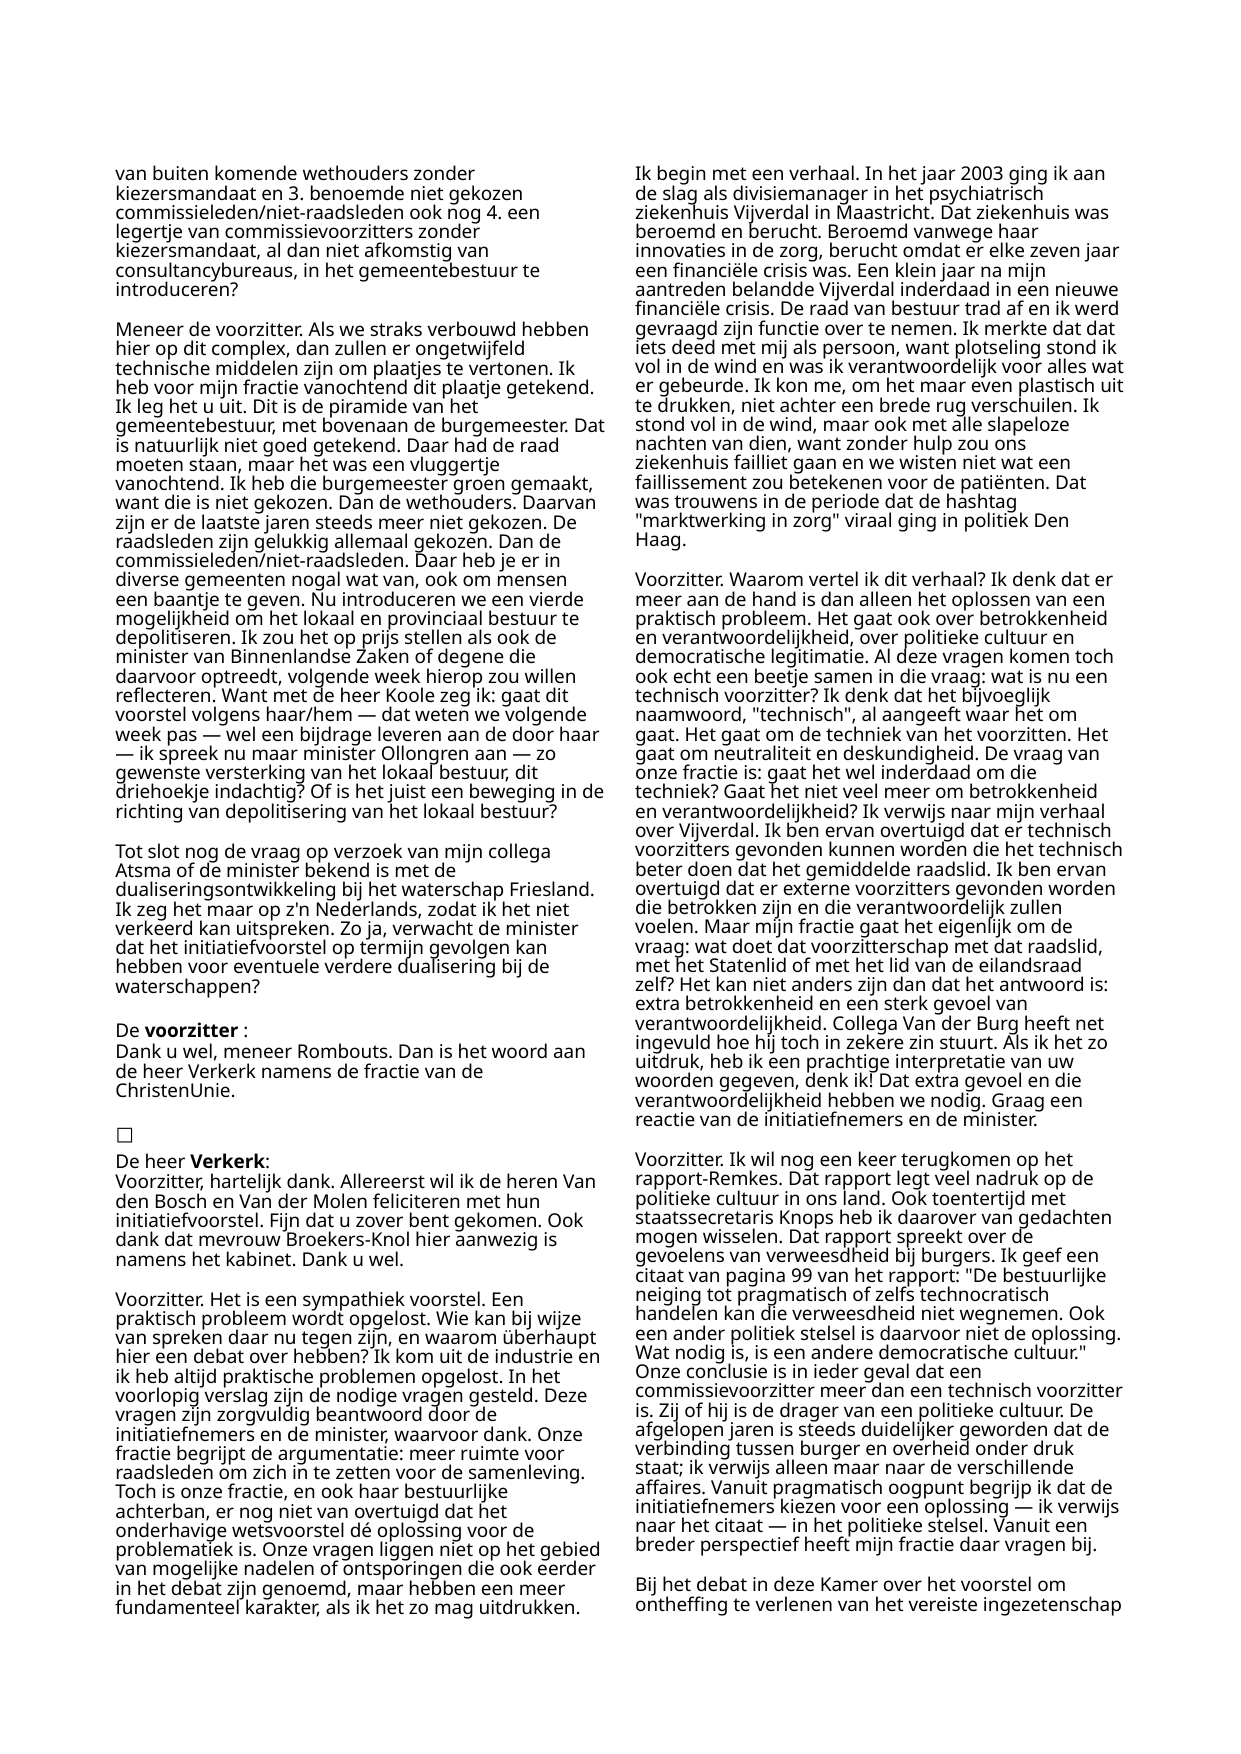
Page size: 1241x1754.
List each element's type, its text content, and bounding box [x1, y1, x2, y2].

text Voorzitter. Ik wil nog een keer terugkomen op het rapport-Remkes. Dat rapport legt veel nadruk op de politieke cultuur in ons land. Ook toentertijd met staatssecretaris Knops heb ik daarover van gedachten mogen wisselen. Dat rapport spreekt over de gevoelens van verweesdheid bij burgers. Ik geef een citaat van pagina 99 van het rapport: "De bestuurlijke neiging tot pragmatisch of zelfs technocratisch handelen kan die verweesdheid niet wegnemen. Ook een ander politiek stelsel is daarvoor niet de oplossing. Wat nodig is, is een andere democratische cultuur." Onze conclusie is in ieder geval dat een commissievoorzitter meer dan een technisch voorzitter is. Zij of hij is de drager van een politieke cultuur. De afgelopen jaren is steeds duidelijker geworden dat de verbinding tussen burger en overheid onder druk staat; ik verwijs alleen maar naar de verschillende affaires. Vanuit pragmatisch oogpunt begrijp ik dat de initiatiefnemers kiezen voor een oplossing — ik verwijs naar het citaat — in het politieke stelsel. Vanuit een breder perspectief heeft mijn fractie daar vragen bij. [635, 1151, 1125, 1556]
text De voorzitter : [115, 1018, 605, 1043]
text Voorzitter. Het is een sympathiek voorstel. Een praktisch probleem wordt opgelost. Wie kan bij wijze van spreken daar nu tegen zijn, en waarom überhaupt hier een debat over hebben? Ik kom uit de industrie en ik heb altijd praktische problemen opgelost. In het voorlopig verslag zijn de nodige vragen gesteld. Deze vragen zijn zorgvuldig beantwoord door de initiatiefnemers en de minister, waarvoor dank. Onze fractie begrijpt de argumentatie: meer ruimte voor raadsleden om zich in te zetten voor de samenleving. Toch is onze fractie, en ook haar bestuurlijke achterban, er nog niet van overtuigd dat het onderhavige wetsvoorstel dé oplossing voor de problematiek is. Onze vragen liggen niet op het gebied van mogelijke nadelen of ontsporingen die ook eerder in het debat zijn genoemd, maar hebben een meer fundamenteel karakter, als ik het zo mag uitdrukken. [115, 1291, 605, 1618]
text Tot slot nog de vraag op verzoek van mijn collega Atsma of de minister bekend is met de dualiseringsontwikkeling bij het waterschap Friesland. Ik zeg het maar op z'n Nederlands, zodat ik het niet verkeerd kan uitspreken. Zo ja, verwacht de minister dat het initiatiefvoorstel op termijn gevolgen kan hebben voor eventuele verdere dualisering bij de waterschappen? [115, 843, 605, 997]
text Voorzitter, hartelijk dank. Allereerst wil ik de heren Van den Bosch en Van der Molen feliciteren met hun initiatiefvoorstel. Fijn dat u zover bent gekomen. Ook dank dat mevrouw Broekers-Knol hier aanwezig is namens het kabinet. Dank u wel. [115, 1173, 605, 1270]
text ⬜ [115, 1122, 605, 1148]
text Dank u wel, meneer Rombouts. Dan is het woord aan de heer Verkerk namens de fractie van de ChristenUnie. [115, 1043, 605, 1101]
text De heer Verkerk: [115, 1148, 605, 1173]
text van buiten komende wethouders zonder kiezersmandaat en 3. benoemde niet gekozen commissieleden/niet-raadsleden ook nog 4. een legertje van commissievoorzitters zonder kiezersmandaat, al dan niet afkomstig van consultancybureaus, in het gemeentebestuur te introduceren? [115, 165, 605, 300]
text Meneer de voorzitter. Als we straks verbouwd hebben hier op dit complex, dan zullen er ongetwijfeld technische middelen zijn om plaatjes te vertonen. Ik heb voor mijn fractie vanochtend dit plaatje getekend. Ik leg het u uit. Dit is de piramide van het gemeentebestuur, met bovenaan de burgemeester. Dat is natuurlijk niet goed getekend. Daar had de raad moeten staan, maar het was een vluggertje vanochtend. Ik heb die burgemeester groen gemaakt, want die is niet gekozen. Dan de wethouders. Daarvan zijn er de laatste jaren steeds meer niet gekozen. De raadsleden zijn gelukkig allemaal gekozen. Dan de commissieleden/niet-raadsleden. Daar heb je er in diverse gemeenten nogal wat van, ook om mensen een baantje te geven. Nu introduceren we een vierde mogelijkheid om het lokaal en provinciaal bestuur te depolitiseren. Ik zou het op prijs stellen als ook de minister van Binnenlandse Zaken of degene die daarvoor optreedt, volgende week hierop zou willen reflecteren. Want met de heer Koole zeg ik: gaat dit voorstel volgens haar/hem — dat weten we volgende week pas — wel een bijdrage leveren aan de door haar — ik spreek nu maar minister Ollongren aan — zo gewenste versterking van het lokaal bestuur, dit driehoekje indachtig? Of is het juist een beweging in de richting van depolitisering van het lokaal bestuur? [115, 321, 605, 822]
text Ik begin met een verhaal. In het jaar 2003 ging ik aan de slag als divisiemanager in het psychiatrisch ziekenhuis Vijverdal in Maastricht. Dat ziekenhuis was beroemd en berucht. Beroemd vanwege haar innovaties in de zorg, berucht omdat er elke zeven jaar een financiële crisis was. Een klein jaar na mijn aantreden belandde Vijverdal inderdaad in een nieuwe financiële crisis. De raad van bestuur trad af en ik werd gevraagd zijn functie over te nemen. Ik merkte dat dat iets deed met mij als persoon, want plotseling stond ik vol in de wind en was ik verantwoordelijk voor alles wat er gebeurde. Ik kon me, om het maar even plastisch uit te drukken, niet achter een brede rug verschuilen. Ik stond vol in de wind, maar ook met alle slapeloze nachten van dien, want zonder hulp zou ons ziekenhuis failliet gaan en we wisten niet wat een faillissement zou betekenen voor de patiënten. Dat was trouwens in de periode dat de hashtag "marktwerking in zorg" viraal ging in politiek Den Haag. [635, 165, 1125, 551]
text Voorzitter. Waarom vertel ik dit verhaal? Ik denk dat er meer aan de hand is dan alleen het oplossen van een praktisch probleem. Het gaat ook over betrokkenheid en verantwoordelijkheid, over politieke cultuur en democratische legitimatie. Al deze vragen komen toch ook echt een beetje samen in die vraag: wat is nu een technisch voorzitter? Ik denk dat het bijvoeglijk naamwoord, "technisch", al aangeeft waar het om gaat. Het gaat om de techniek van het voorzitten. Het gaat om neutraliteit en deskundigheid. De vraag van onze fractie is: gaat het wel inderdaad om die techniek? Gaat het niet veel meer om betrokkenheid en verantwoordelijkheid? Ik verwijs naar mijn verhaal over Vijverdal. Ik ben ervan overtuigd dat er technisch voorzitters gevonden kunnen worden die het technisch beter doen dat het gemiddelde raadslid. Ik ben ervan overtuigd dat er externe voorzitters gevonden worden die betrokken zijn en die verantwoordelijk zullen voelen. Maar mijn fractie gaat het eigenlijk om de vraag: wat doet dat voorzitterschap met dat raadslid, met het Statenlid of met het lid van de eilandsraad zelf? Het kan niet anders zijn dan dat het antwoord is: extra betrokkenheid en een sterk gevoel van verantwoordelijkheid. Collega Van der Burg heeft net ingevuld hoe hij toch in zekere zin stuurt. Als ik het zo uitdruk, heb ik een prachtige interpretatie van uw woorden gegeven, denk ik! Dat extra gevoel en die verantwoordelijkheid hebben we nodig. Graag een reactie van de initiatiefnemers en de minister. [635, 571, 1125, 1130]
text Bij het debat in deze Kamer over het voorstel om ontheffing te verlenen van het vereiste ingezetenschap [635, 1576, 1125, 1615]
